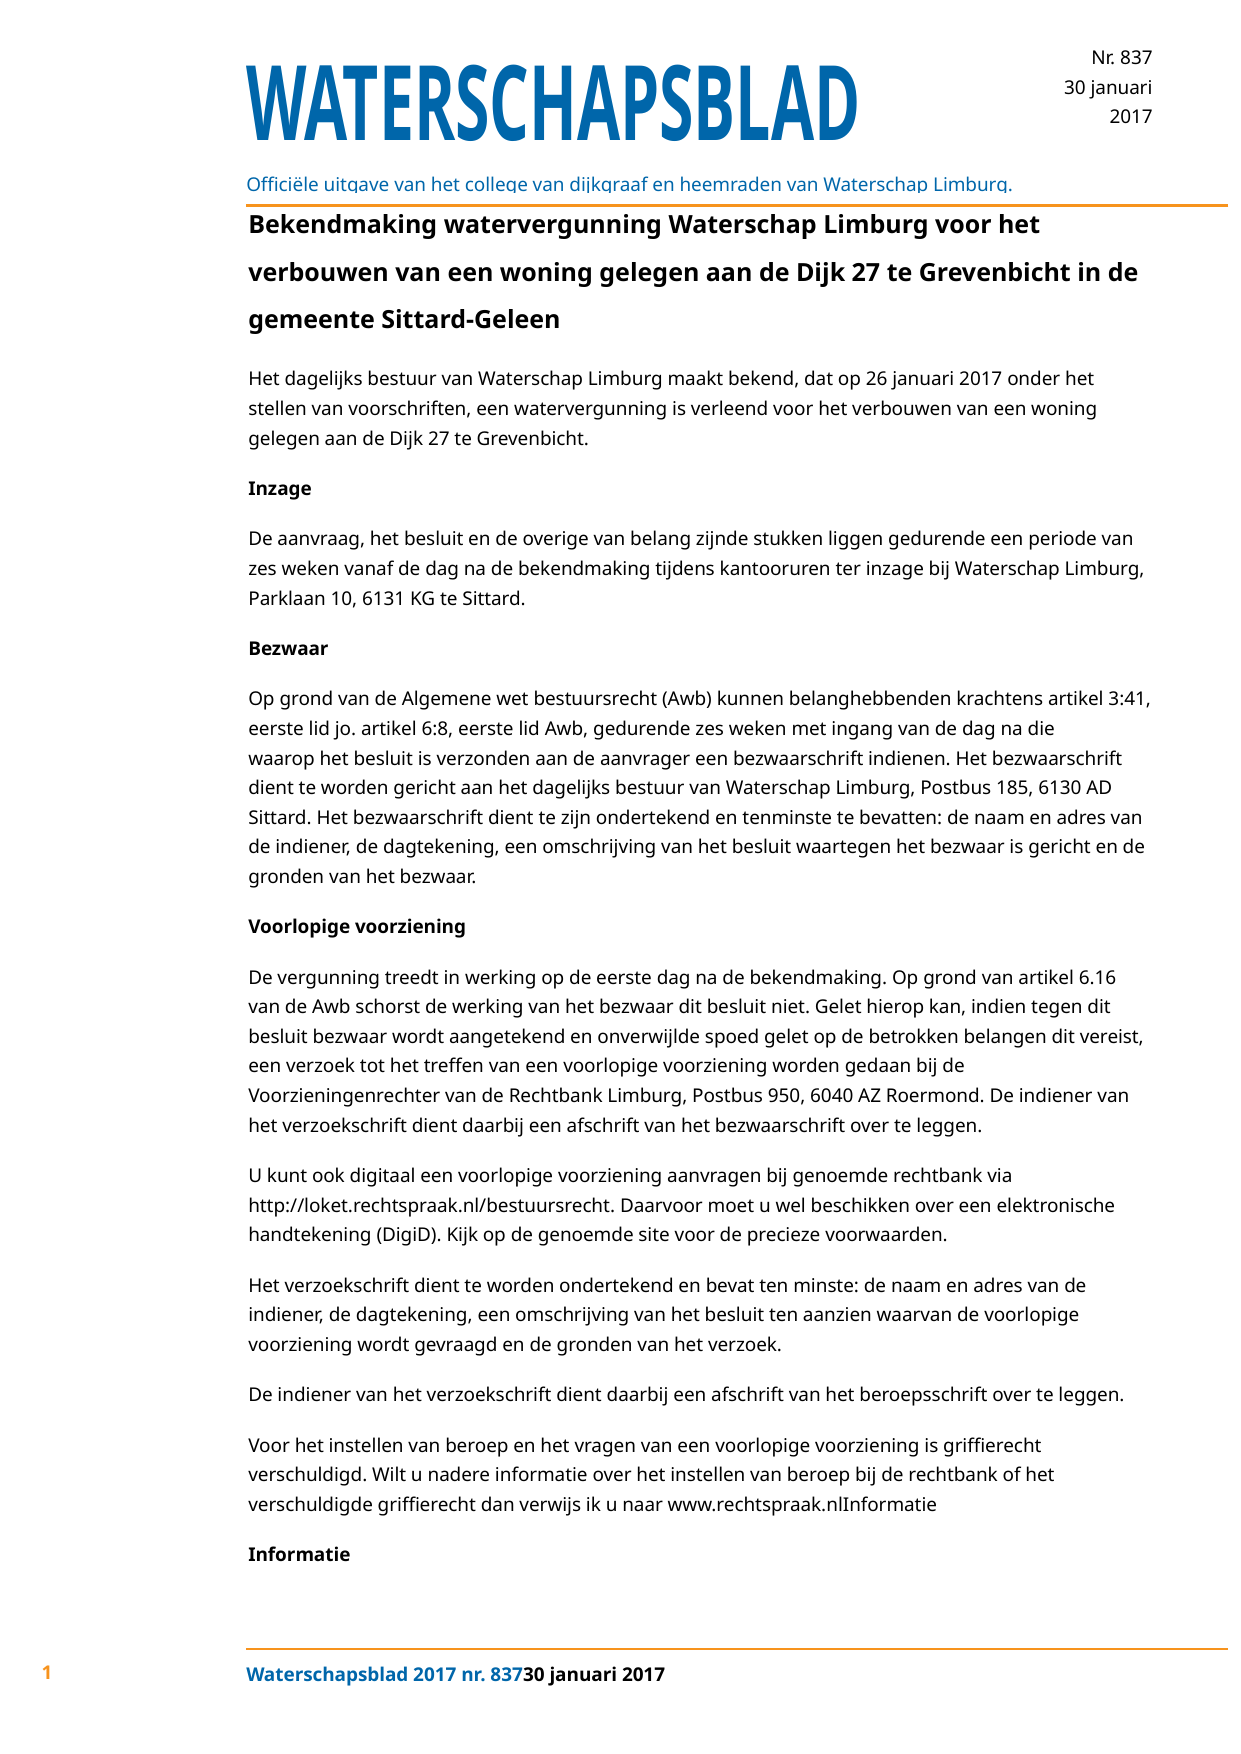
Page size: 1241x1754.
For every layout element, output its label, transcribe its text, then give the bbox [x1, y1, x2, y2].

text Informatie [248, 1541, 1152, 1567]
text U kunt ook digitaal een voorlopige voorziening aanvragen bij genoemde rechtbank via http://loket.rechtspraak.nl/bestuursrecht. Daarvoor moet u wel beschikken over een elektronische handtekening (DigiD). Kijk op de genoemde site voor de precieze voorwaarden. [248, 1162, 1152, 1247]
text Inzage [248, 475, 1152, 501]
text De aanvraag, het besluit en de overige van belang zijnde stukken liggen gedurende een periode van zes weken vanaf de dag na de bekendmaking tijdens kantooruren ter inzage bij Waterschap Limburg, Parklaan 10, 6131 KG te Sittard. [248, 526, 1152, 610]
text Bezwaar [248, 635, 1152, 661]
text Bekendmaking watervergunning Waterschap Limburg voor het verbouwen van een woning gelegen aan de Dijk 27 te Grevenbicht in de gemeente Sittard-Geleen [248, 207, 1152, 336]
text De indiener van het verzoekschrift dient daarbij een afschrift van het beroepsschrift over te leggen. [248, 1381, 1152, 1407]
text De vergunning treedt in werking op de eerste dag na de bekendmaking. Op grond van artikel 6.16 van de Awb schorst de werking van het bezwaar dit besluit niet. Gelet hierop kan, indien tegen dit besluit bezwaar wordt aangetekend en onverwijlde spoed gelet op de betrokken belangen dit vereist, een verzoek tot het treffen van een voorlopige voorziening worden gedaan bij de Voorzieningenrechter van de Rechtbank Limburg, Postbus 950, 6040 AZ Roermond. De indiener van het verzoekschrift dient daarbij een afschrift van het bezwaarschrift over te leggen. [248, 964, 1152, 1137]
text Het dagelijks bestuur van Waterschap Limburg maakt bekend, dat op 26 januari 2017 onder het stellen van voorschriften, een watervergunning is verleend voor het verbouwen van een woning gelegen aan de Dijk 27 te Grevenbicht. [248, 366, 1152, 450]
text Voor het instellen van beroep en het vragen van een voorlopige voorziening is griffierecht verschuldigd. Wilt u nadere informatie over het instellen van beroep bij de rechtbank of het verschuldigde griffierecht dan verwijs ik u naar www.rechtspraak.nlInformatie [248, 1432, 1152, 1517]
picture [41, 47, 231, 172]
text Het verzoekschrift dient te worden ondertekend en bevat ten minste: de naam en adres van de indiener, de dagtekening, een omschrijving van het besluit ten aanzien waarvan de voorlopige voorziening wordt gevraagd en de gronden van het verzoek. [248, 1272, 1152, 1357]
text Op grond van de Algemene wet bestuursrecht (Awb) kunnen belanghebbenden krachtens artikel 3:41, eerste lid jo. artikel 6:8, eerste lid Awb, gedurende zes weken met ingang van de dag na die waarop het besluit is verzonden aan de aanvrager een bezwaarschrift indienen. Het bezwaarschrift dient te worden gericht aan het dagelijks bestuur van Waterschap Limburg, Postbus 185, 6130 AD Sittard. Het bezwaarschrift dient te zijn ondertekend en tenminste te bevatten: de naam en adres van de indiener, de dagtekening, een omschrijving van het besluit waartegen het bezwaar is gericht en de gronden van het bezwaar. [248, 686, 1152, 889]
text Voorlopige voorziening [248, 913, 1152, 939]
